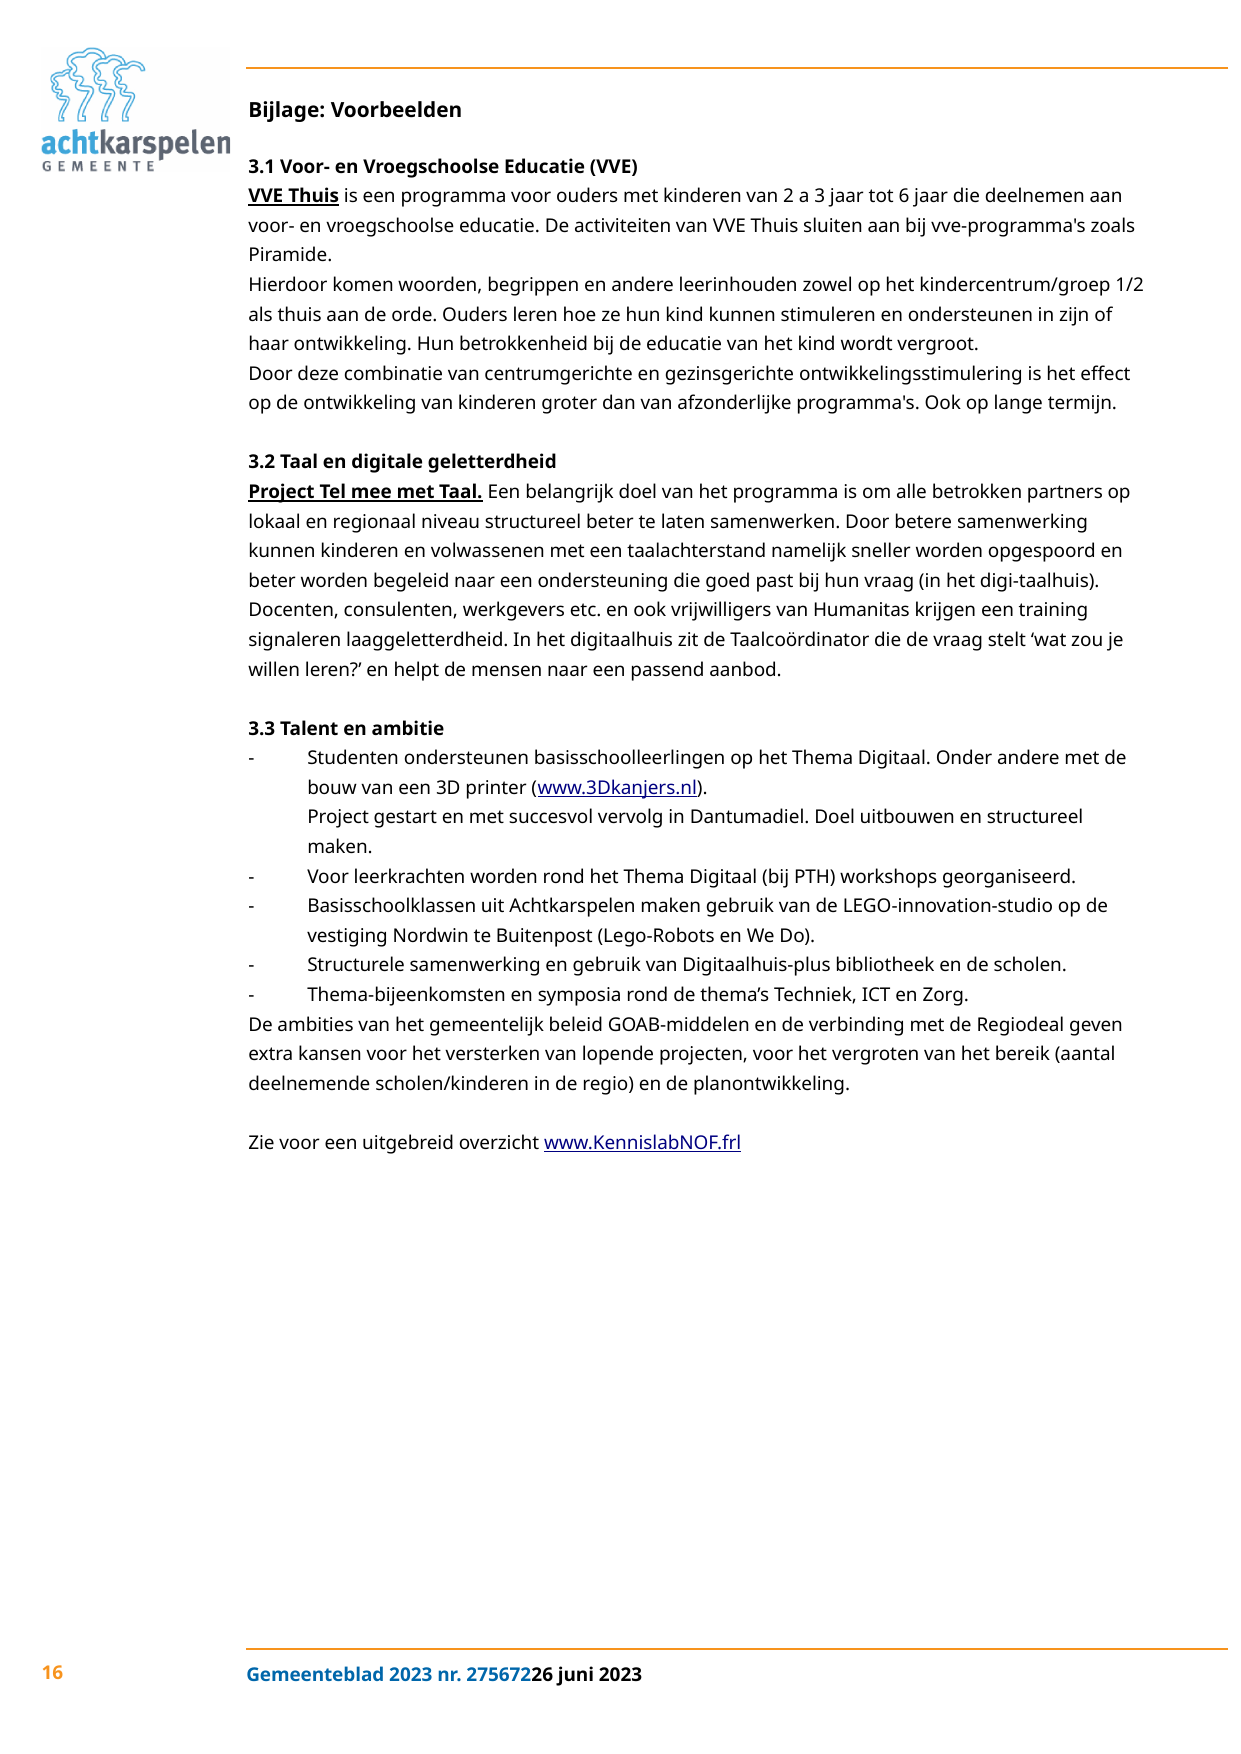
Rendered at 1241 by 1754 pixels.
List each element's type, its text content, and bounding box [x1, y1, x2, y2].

text De ambities van het gemeentelijk beleid GOAB-middelen en de verbinding met de Regiodeal geven extra kansen voor het versterken van lopende projecten, voor het vergroten van het bereik (aantal deelnemende scholen/kinderen in de regio) en de planontwikkeling. [248, 1011, 1152, 1096]
list Basisschoolklassen uit Achtkarspelen maken gebruik van de LEGO-innovation-studio op de vestiging Nordwin te Buitenpost (Lego-Robots en We Do). [248, 892, 1152, 948]
text VVE Thuis is een programma voor ouders met kinderen van 2 a 3 jaar tot 6 jaar die deelnemen aan voor- en vroegschoolse educatie. De activiteiten van VVE Thuis sluiten aan bij vve-programma's zoals Piramide. [248, 182, 1152, 267]
picture [41, 47, 231, 172]
list Project gestart en met succesvol vervolg in Dantumadiel. Doel uitbouwen en structureel maken. [248, 804, 1152, 859]
list Studenten ondersteunen basisschoolleerlingen op het Thema Digitaal. Onder andere met de bouw van een 3D printer (www.3Dkanjers.nl). [248, 744, 1152, 800]
text Bijlage: Voorbeelden [248, 95, 1152, 123]
list Thema-bijeenkomsten en symposia rond de thema’s Techniek, ICT en Zorg. [248, 981, 1152, 1007]
list Structurele samenwerking en gebruik van Digitaalhuis-plus bibliotheek en de scholen. [248, 952, 1152, 977]
text Door deze combinatie van centrumgerichte en gezinsgerichte ontwikkelingsstimulering is het effect op de ontwikkeling van kinderen groter dan van afzonderlijke programma's. Ook op lange termijn. [248, 360, 1152, 415]
text 3.3 Talent en ambitie [248, 715, 1152, 741]
text Hierdoor komen woorden, begrippen en andere leerinhouden zowel op het kindercentrum/groep 1/2 als thuis aan de orde. Ouders leren hoe ze hun kind kunnen stimuleren en ondersteunen in zijn of haar ontwikkeling. Hun betrokkenheid bij de educatie van het kind wordt vergroot. [248, 271, 1152, 356]
text 3.1 Voor- en Vroegschoolse Educatie (VVE) [248, 153, 1152, 179]
text Project Tel mee met Taal. Een belangrijk doel van het programma is om alle betrokken partners op lokaal en regionaal niveau structureel beter te laten samenwerken. Door betere samenwerking kunnen kinderen en volwassenen met een taalachterstand namelijk sneller worden opgespoord en beter worden begeleid naar een ondersteuning die goed past bij hun vraag (in het digi-taalhuis). Docenten, consulenten, werkgevers etc. en ook vrijwilligers van Humanitas krijgen een training signaleren laaggeletterdheid. In het digitaalhuis zit de Taalcoördinator die de vraag stelt ‘wat zou je willen leren?’ en helpt de mensen naar een passend aanbod. [248, 478, 1152, 682]
text Zie voor een uitgebreid overzicht www.KennislabNOF.frl [248, 1129, 1152, 1155]
list Voor leerkrachten worden rond het Thema Digitaal (bij PTH) workshops georganiseerd. [248, 863, 1152, 889]
text 3.2 Taal en digitale geletterdheid [248, 449, 1152, 474]
